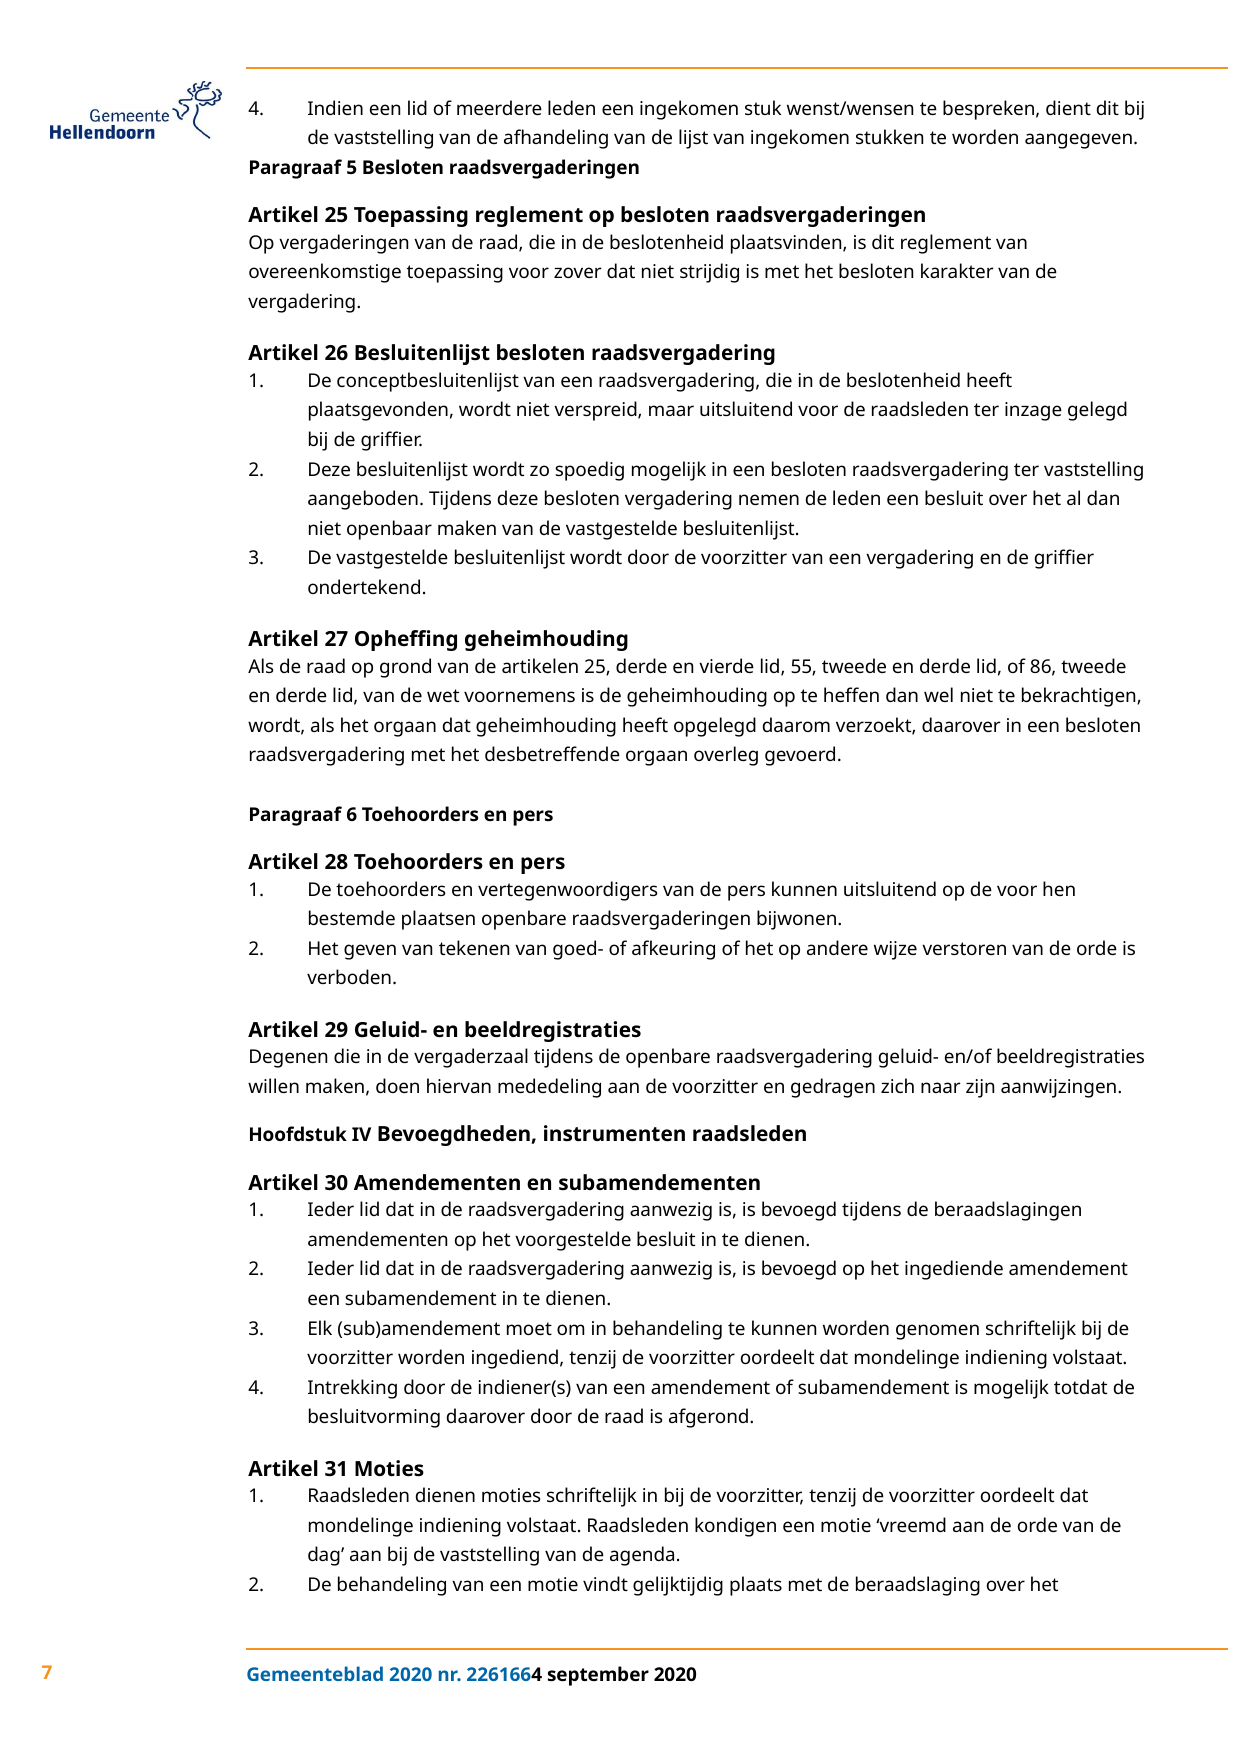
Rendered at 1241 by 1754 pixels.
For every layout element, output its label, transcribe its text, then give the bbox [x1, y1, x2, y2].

text Op vergaderingen van de raad, die in de beslotenheid plaatsvinden, is dit reglement van overeenkomstige toepassing voor zover dat niet strijdig is met het besloten karakter van de vergadering. [248, 229, 1152, 314]
list De behandeling van een motie vindt gelijktijdig plaats met de beraadslaging over het [248, 1571, 1152, 1597]
text Artikel 25 Toepassing reglement op besloten raadsvergaderingen [248, 201, 1152, 229]
text Hoofdstuk IV Bevoegdheden, instrumenten raadsleden [248, 1119, 1152, 1147]
text Degenen die in de vergaderzaal tijdens de openbare raadsvergadering geluid- en/of beeldregistraties willen maken, doen hiervan mededeling aan de voorzitter en gedragen zich naar zijn aanwijzingen. [248, 1043, 1152, 1099]
text Artikel 31 Moties [248, 1454, 1152, 1482]
text Als de raad op grond van de artikelen 25, derde en vierde lid, 55, tweede en derde lid, of 86, tweede en derde lid, van de wet voornemens is de geheimhouding op te heffen dan wel niet te bekrachtigen, wordt, als het orgaan dat geheimhouding heeft opgelegd daarom verzoekt, daarover in een besloten raadsvergadering met het desbetreffende orgaan overleg gevoerd. [248, 653, 1152, 767]
list De toehoorders en vertegenwoordigers van de pers kunnen uitsluitend op de voor hen bestemde plaatsen openbare raadsvergaderingen bijwonen. [248, 876, 1152, 931]
list Elk (sub)amendement moet om in behandeling te kunnen worden genomen schriftelijk bij de voorzitter worden ingediend, tenzij de voorzitter oordeelt dat mondelinge indiening volstaat. [248, 1315, 1152, 1370]
text Paragraaf 6 Toehoorders en pers [248, 801, 1152, 827]
text Paragraaf 5 Besloten raadsvergaderingen [248, 154, 1152, 180]
picture [41, 47, 231, 172]
list Intrekking door de indiener(s) van een amendement of subamendement is mogelijk totdat de besluitvorming daarover door de raad is afgerond. [248, 1374, 1152, 1429]
list Deze besluitenlijst wordt zo spoedig mogelijk in een besloten raadsvergadering ter vaststelling aangeboden. Tijdens deze besloten vergadering nemen de leden een besluit over het al dan niet openbaar maken van de vastgestelde besluitenlijst. [248, 456, 1152, 541]
text Artikel 26 Besluitenlijst besloten raadsvergadering [248, 338, 1152, 367]
list Ieder lid dat in de raadsvergadering aanwezig is, is bevoegd op het ingediende amendement een subamendement in te dienen. [248, 1256, 1152, 1311]
list Raadsleden dienen moties schriftelijk in bij de voorzitter, tenzij de voorzitter oordeelt dat mondelinge indiening volstaat. Raadsleden kondigen een motie ‘vreemd aan de orde van de dag’ aan bij de vaststelling van de agenda. [248, 1482, 1152, 1567]
text Artikel 29 Geluid- en beeldregistraties [248, 1015, 1152, 1043]
list Ieder lid dat in de raadsvergadering aanwezig is, is bevoegd tijdens de beraadslagingen amendementen op het voorgestelde besluit in te dienen. [248, 1196, 1152, 1252]
text Artikel 30 Amendementen en subamendementen [248, 1168, 1152, 1196]
text Artikel 28 Toehoorders en pers [248, 847, 1152, 876]
list De conceptbesluitenlijst van een raadsvergadering, die in de beslotenheid heeft plaatsgevonden, wordt niet verspreid, maar uitsluitend voor de raadsleden ter inzage gelegd bij de griffier. [248, 367, 1152, 452]
list Indien een lid of meerdere leden een ingekomen stuk wenst/wensen te bespreken, dient dit bij de vaststelling van de afhandeling van de lijst van ingekomen stukken te worden aangegeven. [248, 95, 1152, 150]
list Het geven van tekenen van goed- of afkeuring of het op andere wijze verstoren van de orde is verboden. [248, 935, 1152, 990]
list De vastgestelde besluitenlijst wordt door de voorzitter van een vergadering en de griffier ondertekend. [248, 544, 1152, 600]
text Artikel 27 Opheffing geheimhouding [248, 624, 1152, 653]
